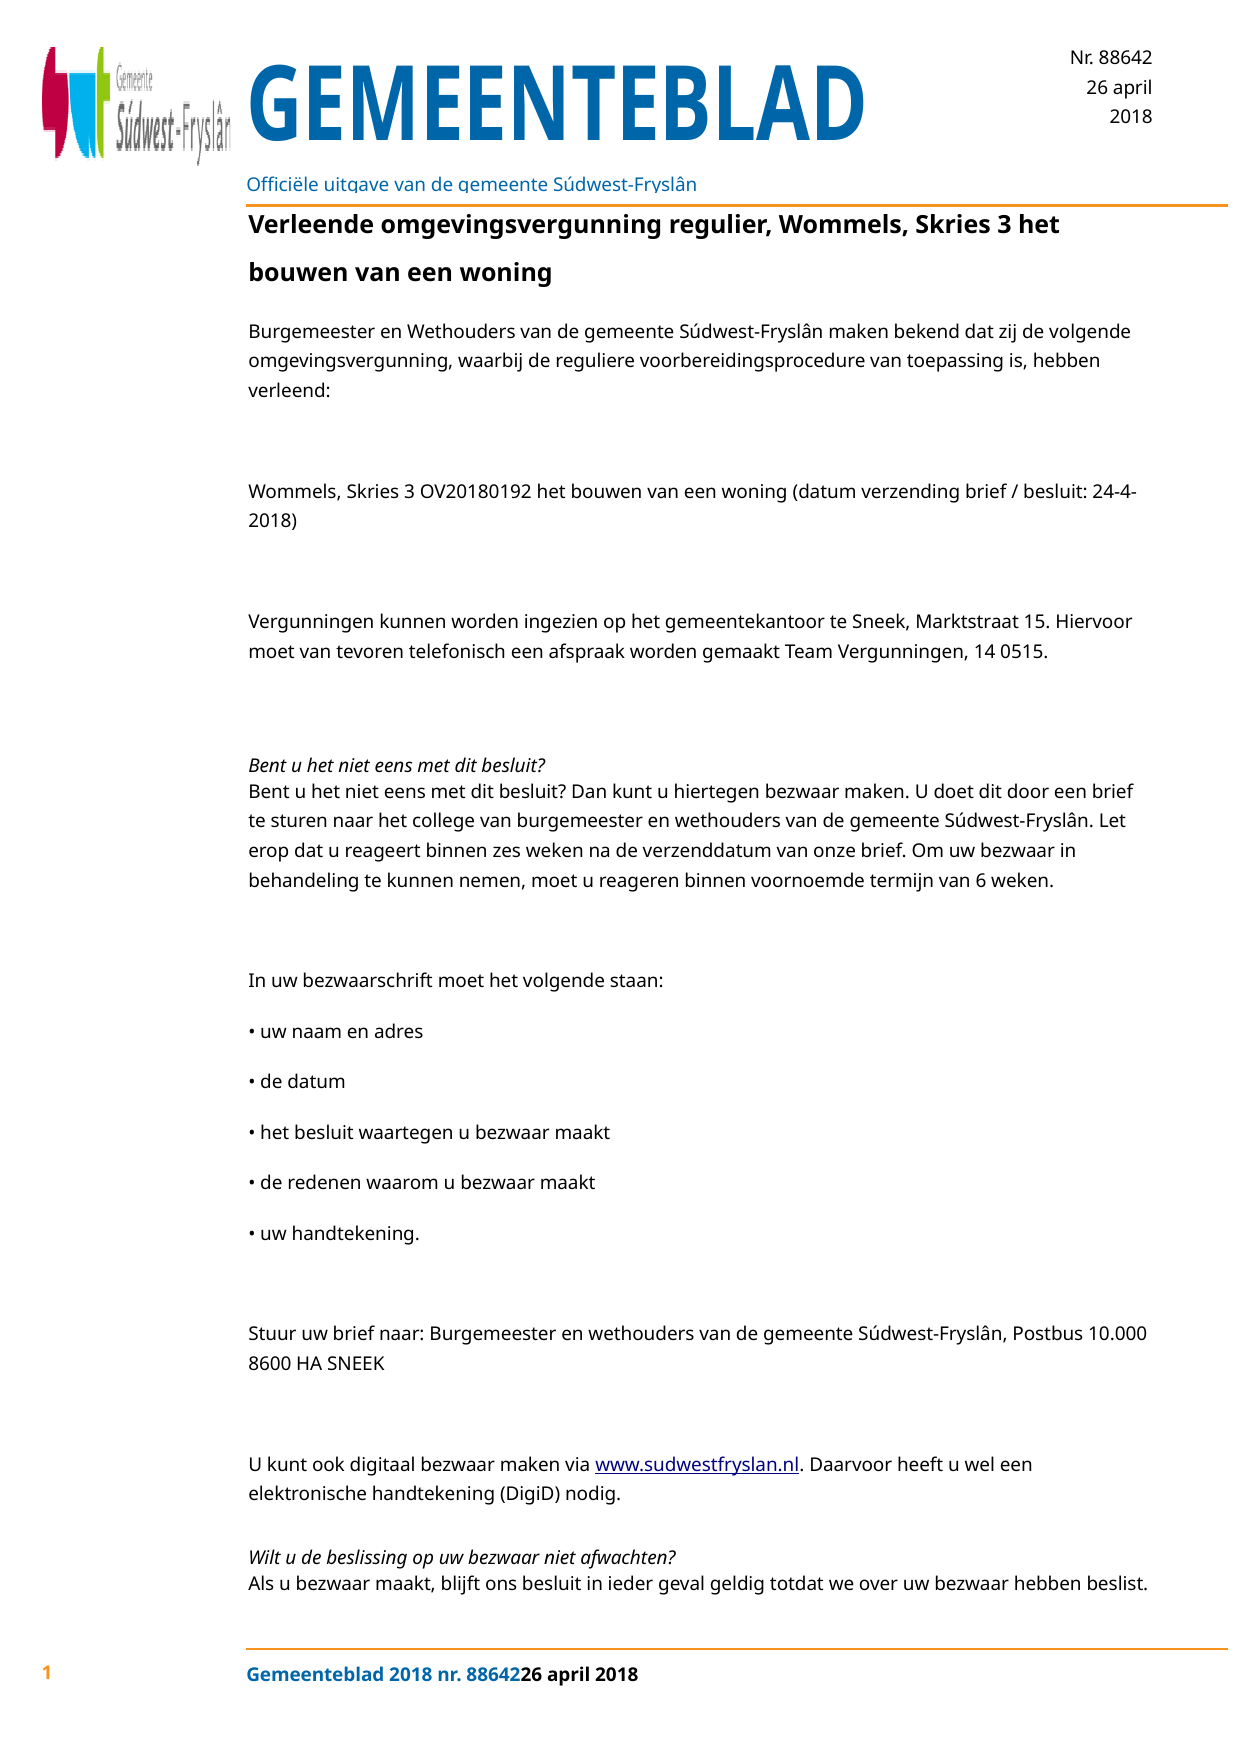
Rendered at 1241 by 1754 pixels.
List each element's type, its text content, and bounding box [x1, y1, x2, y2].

text U kunt ook digitaal bezwaar maken via www.sudwestfryslan.nl. Daarvoor heeft u wel een elektronische handtekening (DigiD) nodig. [248, 1451, 1152, 1506]
text Vergunningen kunnen worden ingezien op het gemeentekantoor te Sneek, Marktstraat 15. Hiervoor moet van tevoren telefonisch een afspraak worden gemaakt Team Vergunningen, 14 0515. [248, 608, 1152, 664]
picture [41, 47, 231, 172]
text Als u bezwaar maakt, blijft ons besluit in ieder geval geldig totdat we over uw bezwaar hebben beslist. [248, 1570, 1152, 1596]
text Wommels, Skries 3 OV20180192 het bouwen van een woning (datum verzending brief / besluit: 24-4-2018) [248, 478, 1152, 533]
text Verleende omgevingsvergunning regulier, Wommels, Skries 3 het bouwen van een woning [248, 207, 1152, 288]
text Bent u het niet eens met dit besluit? [248, 752, 1152, 778]
text • de redenen waarom u bezwaar maakt [248, 1169, 1152, 1195]
text Burgemeester en Wethouders van de gemeente Súdwest-Fryslân maken bekend dat zij de volgende omgevingsvergunning, waarbij de reguliere voorbereidingsprocedure van toepassing is, hebben verleend: [248, 318, 1152, 403]
text • de datum [248, 1068, 1152, 1094]
text Wilt u de beslissing op uw bezwaar niet afwachten? [248, 1544, 1152, 1570]
text Stuur uw brief naar: Burgemeester en wethouders van de gemeente Súdwest-Fryslân, Postbus 10.000 8600 HA SNEEK [248, 1321, 1152, 1376]
text Bent u het niet eens met dit besluit? Dan kunt u hiertegen bezwaar maken. U doet dit door een brief te sturen naar het college van burgemeester en wethouders van de gemeente Súdwest-Fryslân. Let erop dat u reageert binnen zes weken na de verzenddatum van onze brief. Om uw bezwaar in behandeling te kunnen nemen, moet u reageren binnen voornoemde termijn van 6 weken. [248, 778, 1152, 892]
text • het besluit waartegen u bezwaar maakt [248, 1119, 1152, 1144]
text • uw handtekening. [248, 1220, 1152, 1245]
text In uw bezwaarschrift moet het volgende staan: [248, 968, 1152, 993]
text • uw naam en adres [248, 1018, 1152, 1044]
